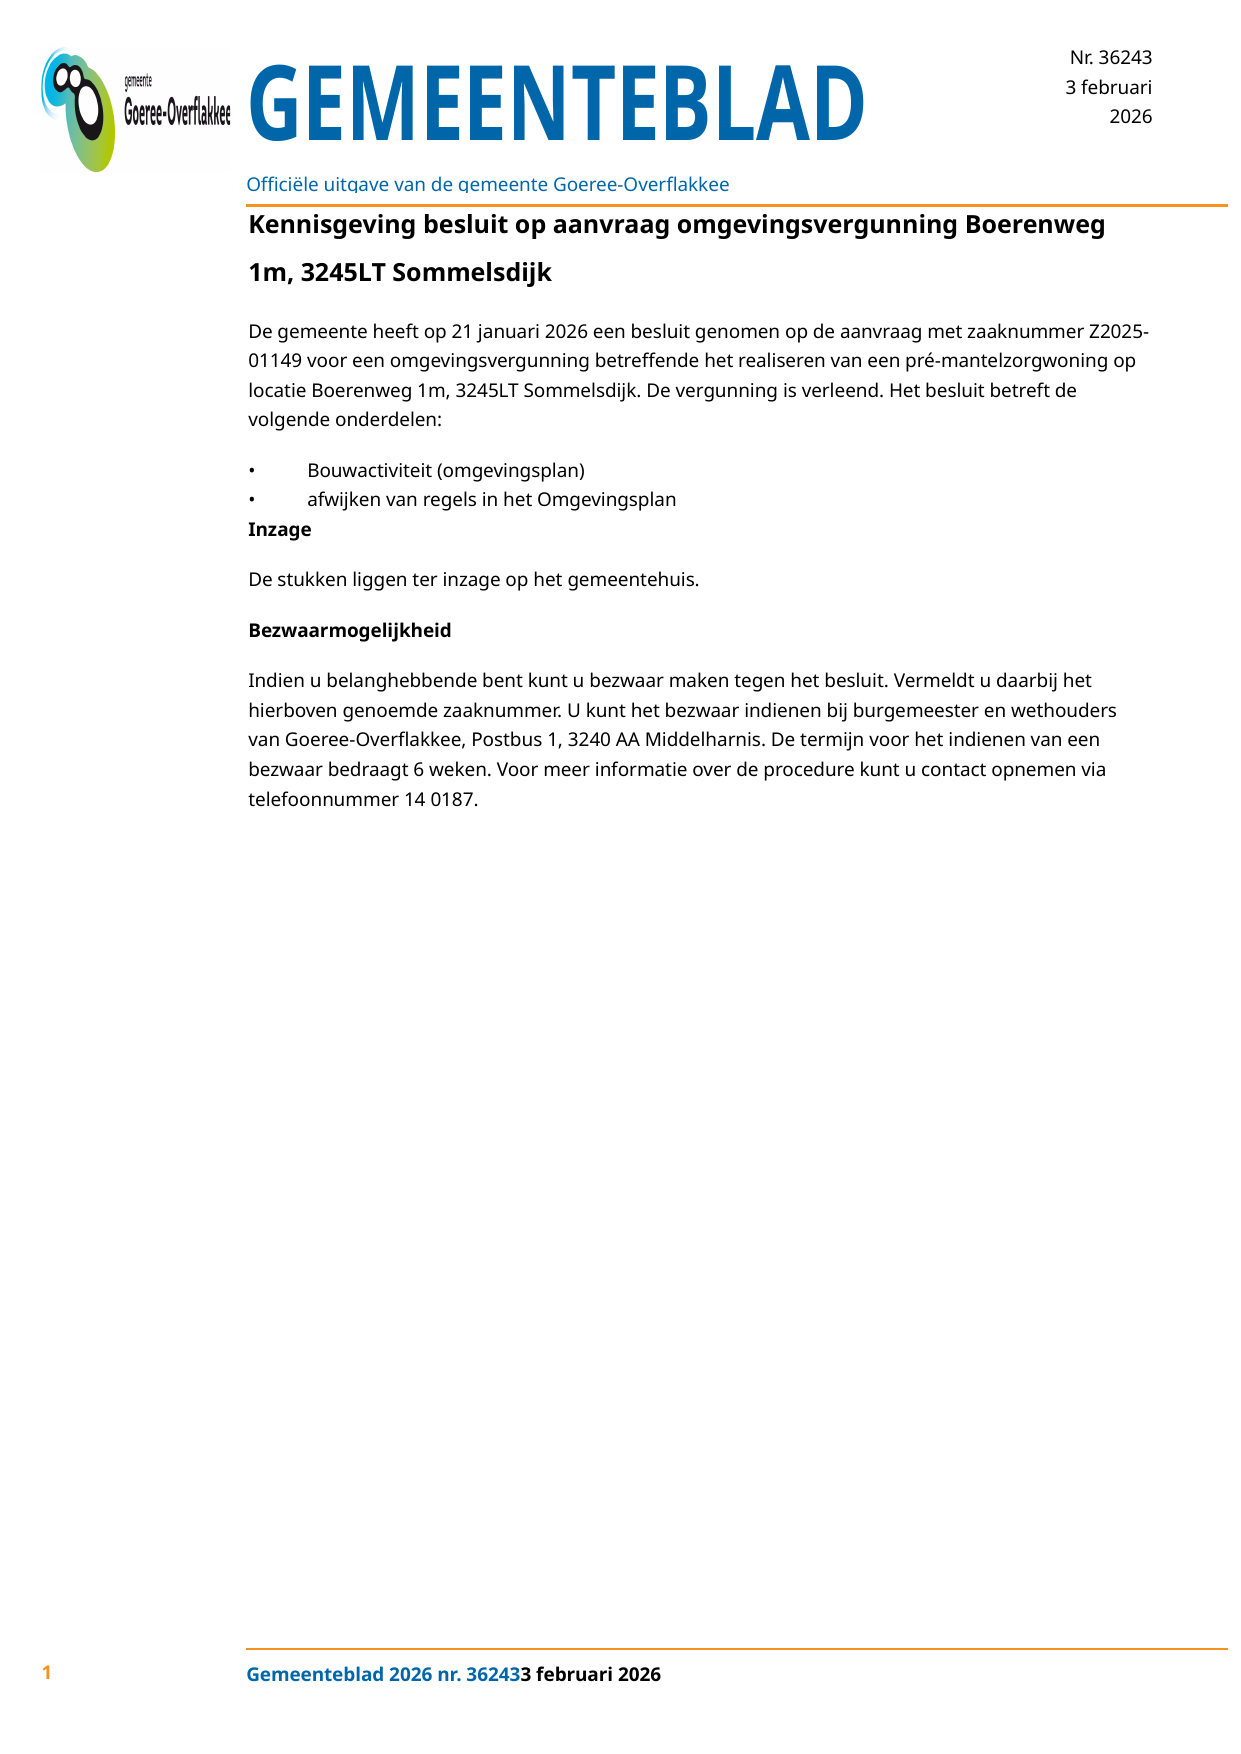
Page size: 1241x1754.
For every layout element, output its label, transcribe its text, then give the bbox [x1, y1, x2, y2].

list afwijken van regels in het Omgevingsplan [248, 487, 1152, 512]
text De gemeente heeft op 21 januari 2026 een besluit genomen op de aanvraag met zaaknummer Z2025-01149 voor een omgevingsvergunning betreffende het realiseren van een pré-mantelzorgwoning op locatie Boerenweg 1m, 3245LT Sommelsdijk. De vergunning is verleend. Het besluit betreft de volgende onderdelen: [248, 318, 1152, 432]
text Kennisgeving besluit op aanvraag omgevingsvergunning Boerenweg 1m, 3245LT Sommelsdijk [248, 207, 1152, 288]
picture [41, 47, 231, 172]
text Bezwaarmogelijkheid [248, 617, 1152, 643]
text Inzage [248, 516, 1152, 542]
text De stukken liggen ter inzage op het gemeentehuis. [248, 567, 1152, 592]
text Indien u belanghebbende bent kunt u bezwaar maken tegen het besluit. Vermeldt u daarbij het hierboven genoemde zaaknummer. U kunt het bezwaar indienen bij burgemeester en wethouders van Goeree-Overflakkee, Postbus 1, 3240 AA Middelharnis. De termijn voor het indienen van een bezwaar bedraagt 6 weken. Voor meer informatie over de procedure kunt u contact opnemen via telefoonnummer 14 0187. [248, 667, 1152, 812]
list Bouwactiviteit (omgevingsplan) [248, 457, 1152, 483]
